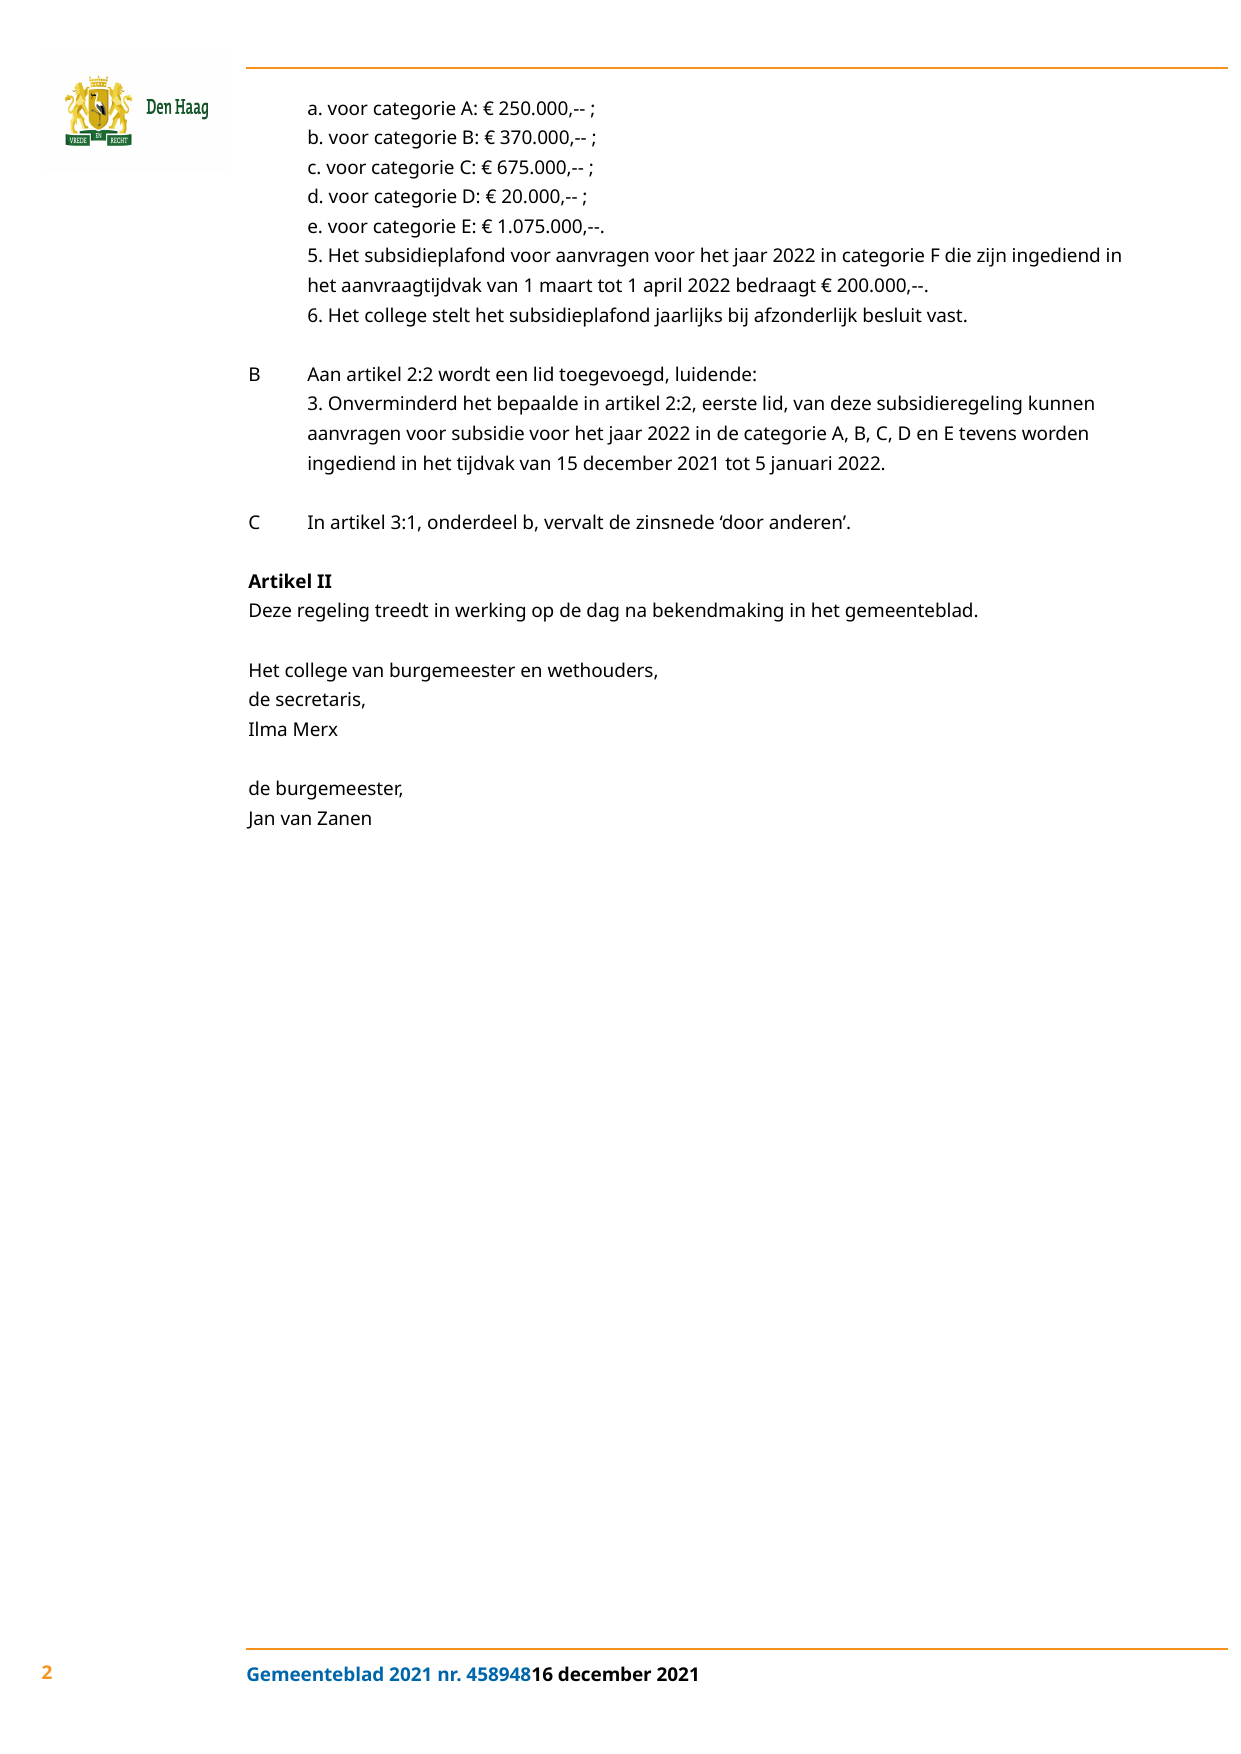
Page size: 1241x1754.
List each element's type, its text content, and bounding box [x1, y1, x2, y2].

list In artikel 3:1, onderdeel b, vervalt de zinsnede ‘door anderen’. [248, 509, 1152, 535]
list 6. Het college stelt het subsidieplafond jaarlijks bij afzonderlijk besluit vast. [248, 302, 1152, 328]
list b. voor categorie B: € 370.000,-- ; [248, 124, 1152, 150]
list 3. Onverminderd het bepaalde in artikel 2:2, eerste lid, van deze subsidieregeling kunnen aanvragen voor subsidie voor het jaar 2022 in de categorie A, B, C, D en E tevens worden ingediend in het tijdvak van 15 december 2021 tot 5 januari 2022. [248, 391, 1152, 476]
list Aan artikel 2:2 wordt een lid toegevoegd, luidende: [248, 361, 1152, 387]
picture [41, 47, 231, 172]
list a. voor categorie A: € 250.000,-- ; [248, 95, 1152, 121]
text Artikel II [248, 568, 1152, 594]
text Ilma Merx [248, 716, 1152, 742]
list d. voor categorie D: € 20.000,-- ; [248, 183, 1152, 209]
text Het college van burgemeester en wethouders, [248, 657, 1152, 683]
list c. voor categorie C: € 675.000,-- ; [248, 154, 1152, 180]
text de burgemeester, [248, 775, 1152, 801]
text Jan van Zanen [248, 805, 1152, 831]
list 5. Het subsidieplafond voor aanvragen voor het jaar 2022 in categorie F die zijn ingediend in het aanvraagtijdvak van 1 maart tot 1 april 2022 bedraagt € 200.000,--. [248, 243, 1152, 298]
text Deze regeling treedt in werking op de dag na bekendmaking in het gemeenteblad. [248, 598, 1152, 623]
text de secretaris, [248, 686, 1152, 712]
list e. voor categorie E: € 1.075.000,--. [248, 213, 1152, 239]
